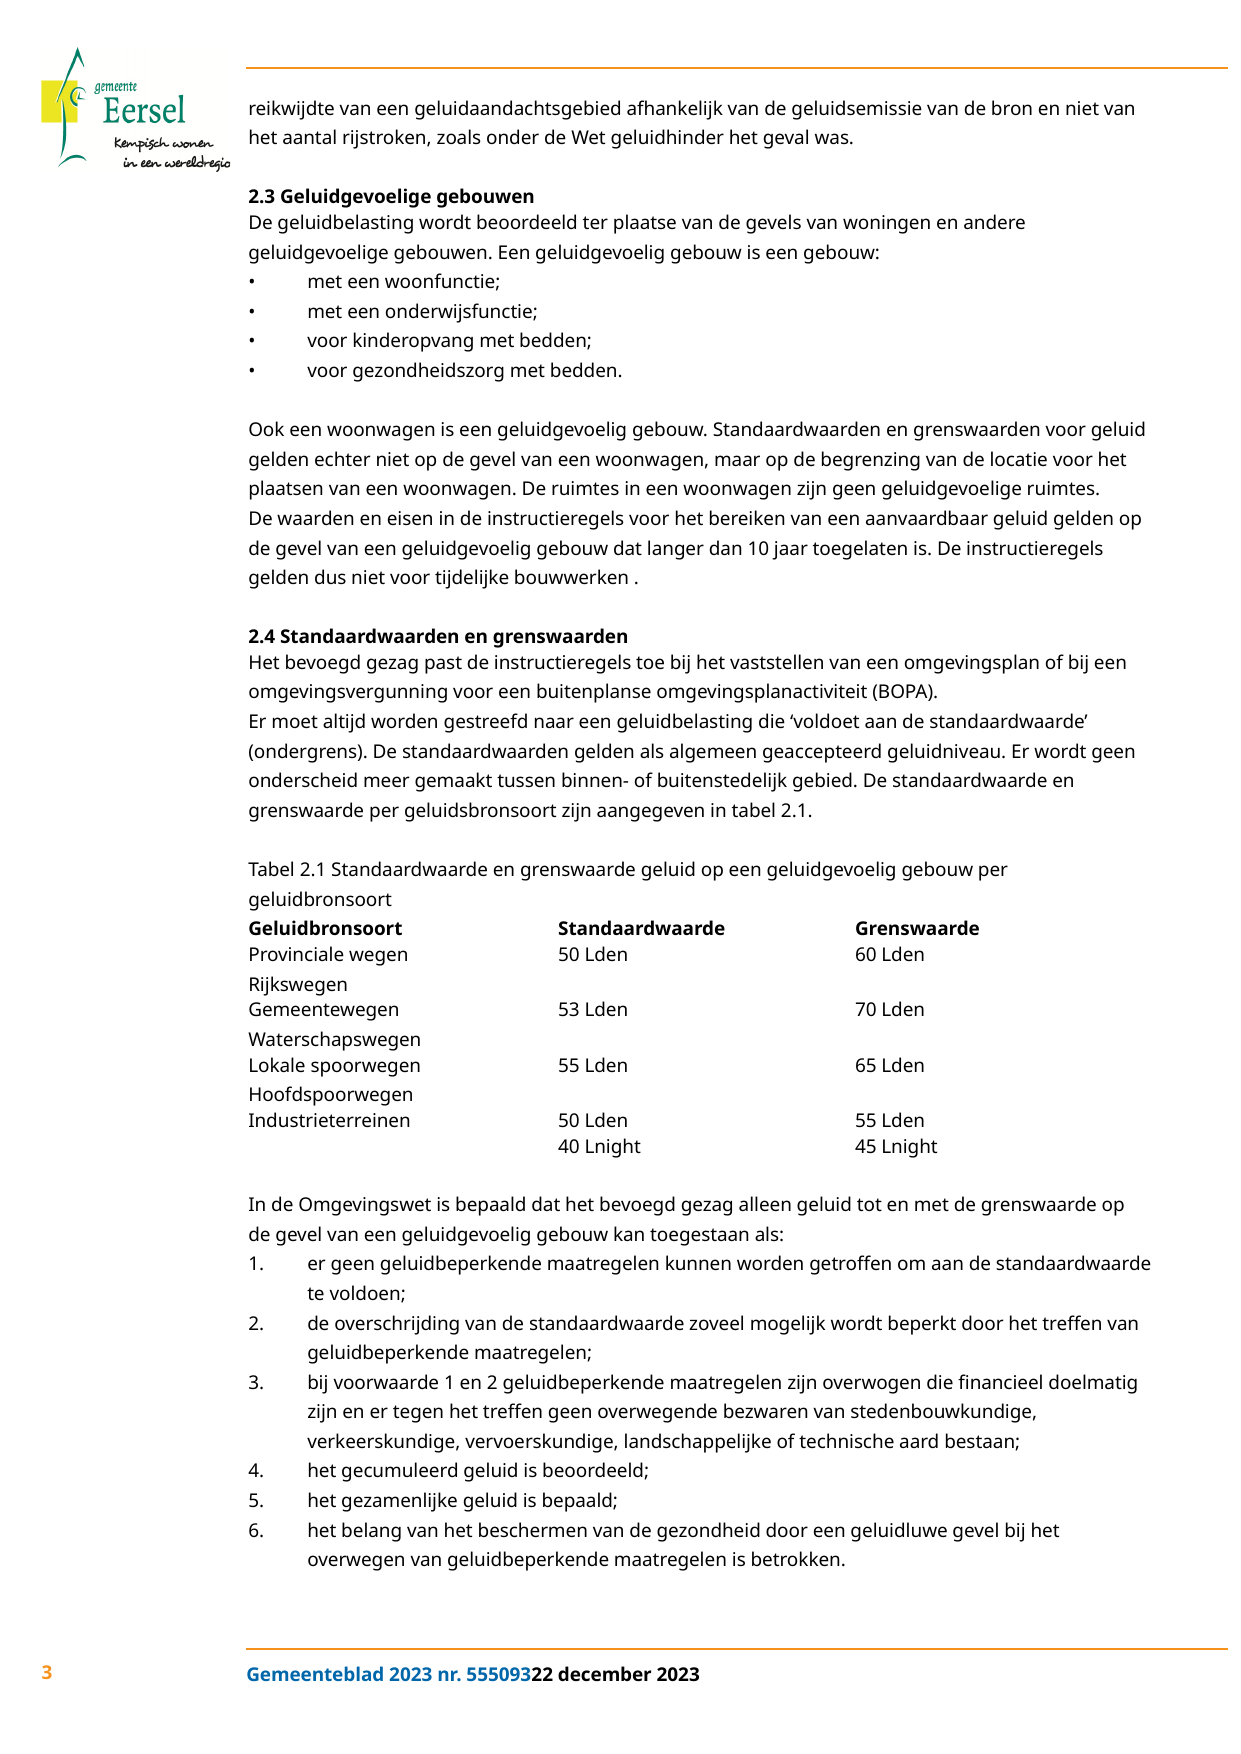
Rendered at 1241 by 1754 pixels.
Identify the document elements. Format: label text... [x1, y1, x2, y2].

text 2.3 Geluidgevoelige gebouwen [248, 183, 1152, 209]
table_header Standaardwaarde [558, 916, 855, 941]
text Ook een woonwagen is een geluidgevoelig gebouw. Standaardwaarden en grenswaarden voor geluid gelden echter niet op de gevel van een woonwagen, maar op de begrenzing van de locatie voor het plaatsen van een woonwagen. De ruimtes in een woonwagen zijn geen geluidgevoelige ruimtes. [248, 416, 1152, 501]
table_cell 55 Lden [558, 1052, 855, 1107]
list voor gezondheidszorg met bedden. [248, 357, 1152, 383]
list het belang van het beschermen van de gezondheid door een geluidluwe gevel bij het overwegen van geluidbeperkende maatregelen is betrokken. [248, 1517, 1152, 1572]
table_cell 40 Lnight [558, 1133, 855, 1159]
list bij voorwaarde 1 en 2 geluidbeperkende maatregelen zijn overwogen die financieel doelmatig zijn en er tegen het treffen geen overwegende bezwaren van stedenbouwkundige, verkeerskundige, vervoerskundige, landschappelijke of technische aard bestaan; [248, 1369, 1152, 1454]
list het gecumuleerd geluid is beoordeeld; [248, 1458, 1152, 1483]
table_cell Industrieterreinen [248, 1107, 558, 1133]
list met een onderwijsfunctie; [248, 298, 1152, 324]
table_cell 70 Lden [855, 997, 1152, 1052]
table_cell Provinciale wegen Rijkswegen [248, 941, 558, 997]
picture [41, 47, 231, 172]
list het gezamenlijke geluid is bepaald; [248, 1487, 1152, 1513]
list er geen geluidbeperkende maatregelen kunnen worden getroffen om aan de standaardwaarde te voldoen; [248, 1251, 1152, 1306]
table_cell 65 Lden [855, 1052, 1152, 1107]
table_header Geluidbronsoort [248, 916, 558, 941]
text reikwijdte van een geluidaandachtsgebied afhankelijk van de geluidsemissie van de bron en niet van het aantal rijstroken, zoals onder de Wet geluidhinder het geval was. [248, 95, 1152, 150]
text Er moet altijd worden gestreefd naar een geluidbelasting die ‘voldoet aan de standaardwaarde’ (ondergrens). De standaardwaarden gelden als algemeen geaccepteerd geluidniveau. Er wordt geen onderscheid meer gemaakt tussen binnen- of buitenstedelijk gebied. De standaardwaarde en grenswaarde per geluidsbronsoort zijn aangegeven in tabel 2.1. [248, 708, 1152, 823]
table_cell 45 Lnight [855, 1133, 1152, 1159]
list met een woonfunctie; [248, 268, 1152, 294]
table_cell 53 Lden [558, 997, 855, 1052]
text Het bevoegd gezag past de instructieregels toe bij het vaststellen van een omgevingsplan of bij een omgevingsvergunning voor een buitenplanse omgevingsplanactiviteit (BOPA). [248, 649, 1152, 704]
list voor kinderopvang met bedden; [248, 328, 1152, 353]
text De geluidbelasting wordt beoordeeld ter plaatse van de gevels van woningen en andere geluidgevoelige gebouwen. Een geluidgevoelig gebouw is een gebouw: [248, 209, 1152, 264]
table_header Grenswaarde [855, 916, 1152, 941]
text Tabel 2.1 Standaardwaarde en grenswaarde geluid op een geluidgevoelig gebouw per geluidbronsoort [248, 856, 1152, 912]
table_cell 50 Lden [558, 1107, 855, 1133]
table_cell 50 Lden [558, 941, 855, 997]
table_cell 55 Lden [855, 1107, 1152, 1133]
text In de Omgevingswet is bepaald dat het bevoegd gezag alleen geluid tot en met de grenswaarde op de gevel van een geluidgevoelig gebouw kan toegestaan als: [248, 1191, 1152, 1247]
table_cell [248, 1133, 558, 1159]
text 2.4 Standaardwaarden en grenswaarden [248, 623, 1152, 649]
table_cell 60 Lden [855, 941, 1152, 997]
table_cell Lokale spoorwegen Hoofdspoorwegen [248, 1052, 558, 1107]
text De waarden en eisen in de instructieregels voor het bereiken van een aanvaardbaar geluid gelden op de gevel van een geluidgevoelig gebouw dat langer dan 10 jaar toegelaten is. De instructieregels gelden dus niet voor tijdelijke bouwwerken . [248, 505, 1152, 590]
list de overschrijding van de standaardwaarde zoveel mogelijk wordt beperkt door het treffen van geluidbeperkende maatregelen; [248, 1310, 1152, 1365]
table_cell Gemeentewegen Waterschapswegen [248, 997, 558, 1052]
